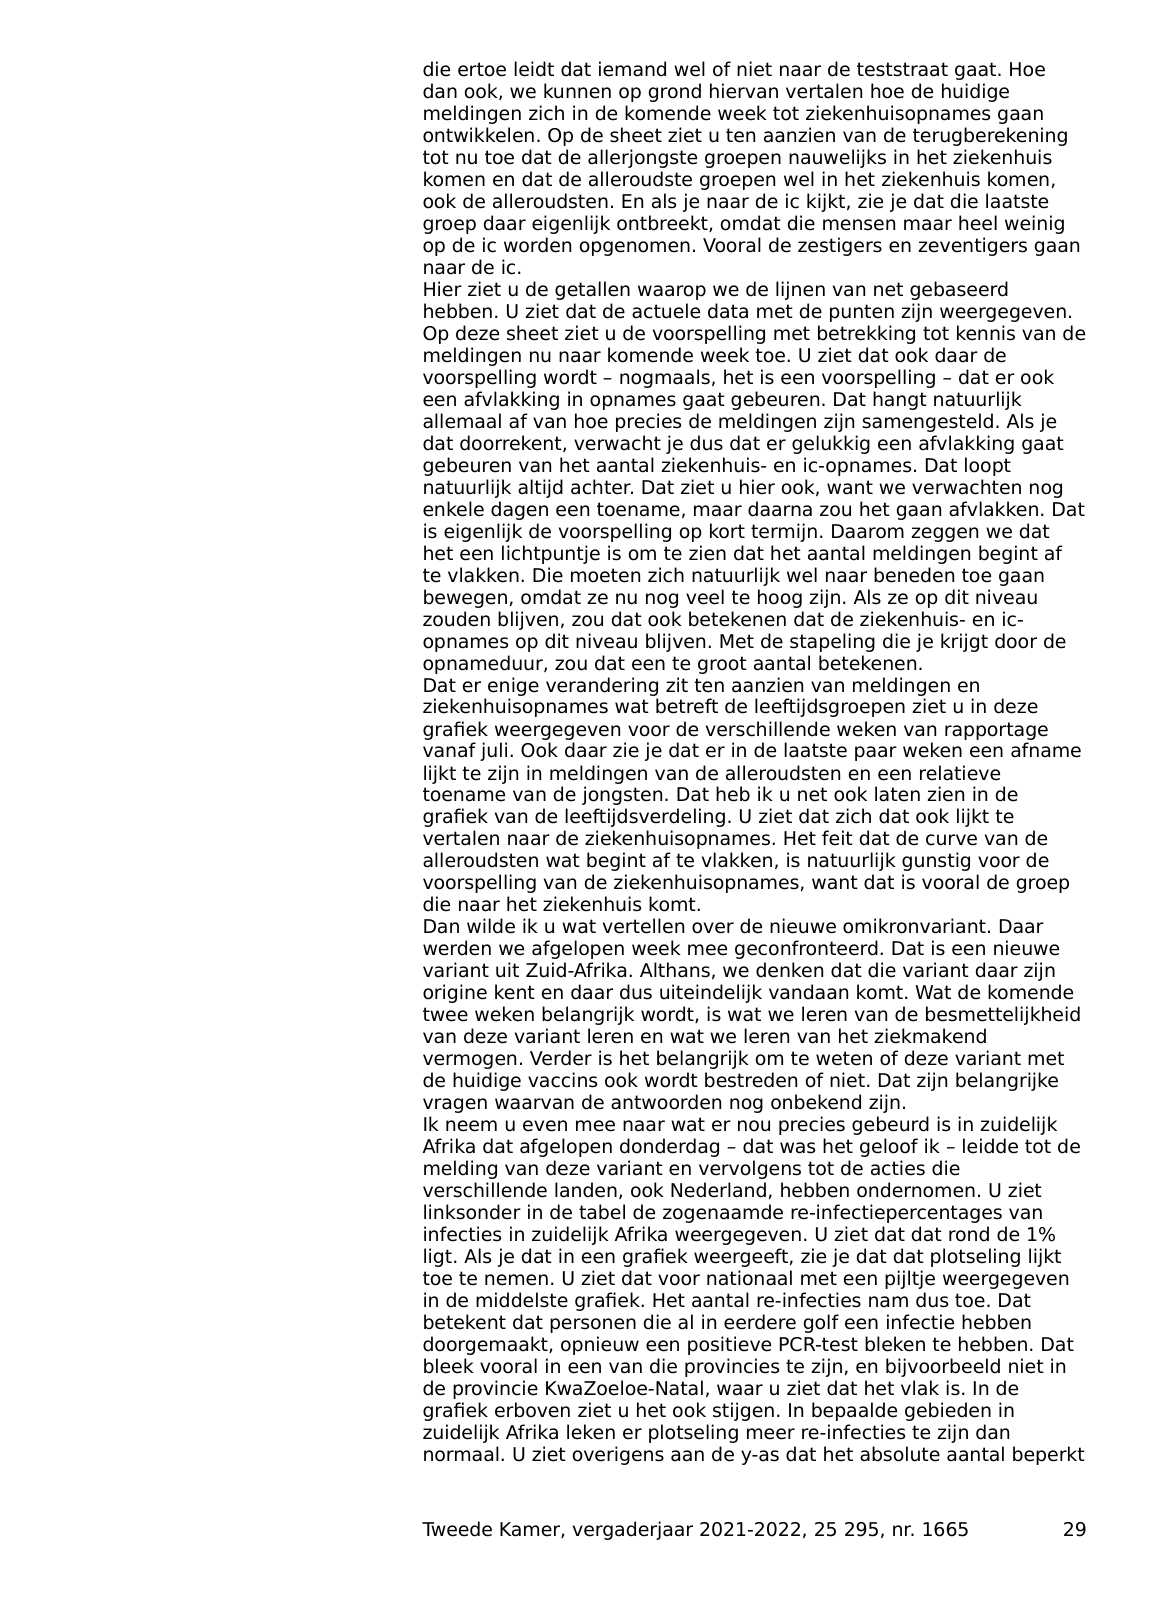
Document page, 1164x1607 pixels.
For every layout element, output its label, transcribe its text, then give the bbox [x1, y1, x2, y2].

text Dan wilde ik u wat vertellen over de nieuwe omikronvariant. Daar werden we afgelopen week mee geconfronteerd. Dat is een nieuwe variant uit Zuid-Afrika. Althans, we denken dat die variant daar zijn origine kent en daar dus uiteindelijk vandaan komt. Wat de komende twee weken belangrijk wordt, is wat we leren van de besmettelijkheid van deze variant leren en wat we leren van het ziekmakend vermogen. Verder is het belangrijk om te weten of deze variant met de huidige vaccins ook wordt bestreden of niet. Dat zijn belangrijke vragen waarvan de antwoorden nog onbekend zijn. [422, 916, 1087, 1114]
text Ik neem u even mee naar wat er nou precies gebeurd is in zuidelijk Afrika dat afgelopen donderdag – dat was het geloof ik – leidde tot de melding van deze variant en vervolgens tot de acties die verschillende landen, ook Nederland, hebben ondernomen. U ziet linksonder in de tabel de zogenaamde re-infectiepercentages van infecties in zuidelijk Afrika weergegeven. U ziet dat dat rond de 1% ligt. Als je dat in een grafiek weergeeft, zie je dat dat plotseling lijkt toe te nemen. U ziet dat voor nationaal met een pijltje weergegeven in de middelste grafiek. Het aantal re-infecties nam dus toe. Dat betekent dat personen die al in eerdere golf een infectie hebben doorgemaakt, opnieuw een positieve PCR-test bleken te hebben. Dat bleek vooral in een van die provincies te zijn, en bijvoorbeeld niet in de provincie KwaZoeloe-Natal, waar u ziet dat het vlak is. In de grafiek erboven ziet u het ook stijgen. In bepaalde gebieden in zuidelijk Afrika leken er plotseling meer re-infecties te zijn dan normaal. U ziet overigens aan de y-as dat het absolute aantal beperkt [422, 1114, 1087, 1466]
text Dat er enige verandering zit ten aanzien van meldingen en ziekenhuisopnames wat betreft de leeftijdsgroepen ziet u in deze grafiek weergegeven voor de verschillende weken van rapportage vanaf juli. Ook daar zie je dat er in de laatste paar weken een afname lijkt te zijn in meldingen van de alleroudsten en een relatieve toename van de jongsten. Dat heb ik u net ook laten zien in de grafiek van de leeftijdsverdeling. U ziet dat zich dat ook lijkt te vertalen naar de ziekenhuisopnames. Het feit dat de curve van de alleroudsten wat begint af te vlakken, is natuurlijk gunstig voor de voorspelling van de ziekenhuisopnames, want dat is vooral de groep die naar het ziekenhuis komt. [422, 674, 1087, 916]
text die ertoe leidt dat iemand wel of niet naar de teststraat gaat. Hoe dan ook, we kunnen op grond hiervan vertalen hoe de huidige meldingen zich in de komende week tot ziekenhuisopnames gaan ontwikkelen. Op de sheet ziet u ten aanzien van de terugberekening tot nu toe dat de allerjongste groepen nauwelijks in het ziekenhuis komen en dat de alleroudste groepen wel in het ziekenhuis komen, ook de alleroudsten. En als je naar de ic kijkt, zie je dat die laatste groep daar eigenlijk ontbreekt, omdat die mensen maar heel weinig op de ic worden opgenomen. Vooral de zestigers en zeventigers gaan naar de ic. [422, 59, 1087, 279]
text Hier ziet u de getallen waarop we de lijnen van net gebaseerd hebben. U ziet dat de actuele data met de punten zijn weergegeven. Op deze sheet ziet u de voorspelling met betrekking tot kennis van de meldingen nu naar komende week toe. U ziet dat ook daar de voorspelling wordt – nogmaals, het is een voorspelling – dat er ook een afvlakking in opnames gaat gebeuren. Dat hangt natuurlijk allemaal af van hoe precies de meldingen zijn samengesteld. Als je dat doorrekent, verwacht je dus dat er gelukkig een afvlakking gaat gebeuren van het aantal ziekenhuis- en ic-opnames. Dat loopt natuurlijk altijd achter. Dat ziet u hier ook, want we verwachten nog enkele dagen een toename, maar daarna zou het gaan afvlakken. Dat is eigenlijk de voorspelling op kort termijn. Daarom zeggen we dat het een lichtpuntje is om te zien dat het aantal meldingen begint af te vlakken. Die moeten zich natuurlijk wel naar beneden toe gaan bewegen, omdat ze nu nog veel te hoog zijn. Als ze op dit niveau zouden blijven, zou dat ook betekenen dat de ziekenhuis- en ic-opnames op dit niveau blijven. Met de stapeling die je krijgt door de opnameduur, zou dat een te groot aantal betekenen. [422, 279, 1087, 674]
